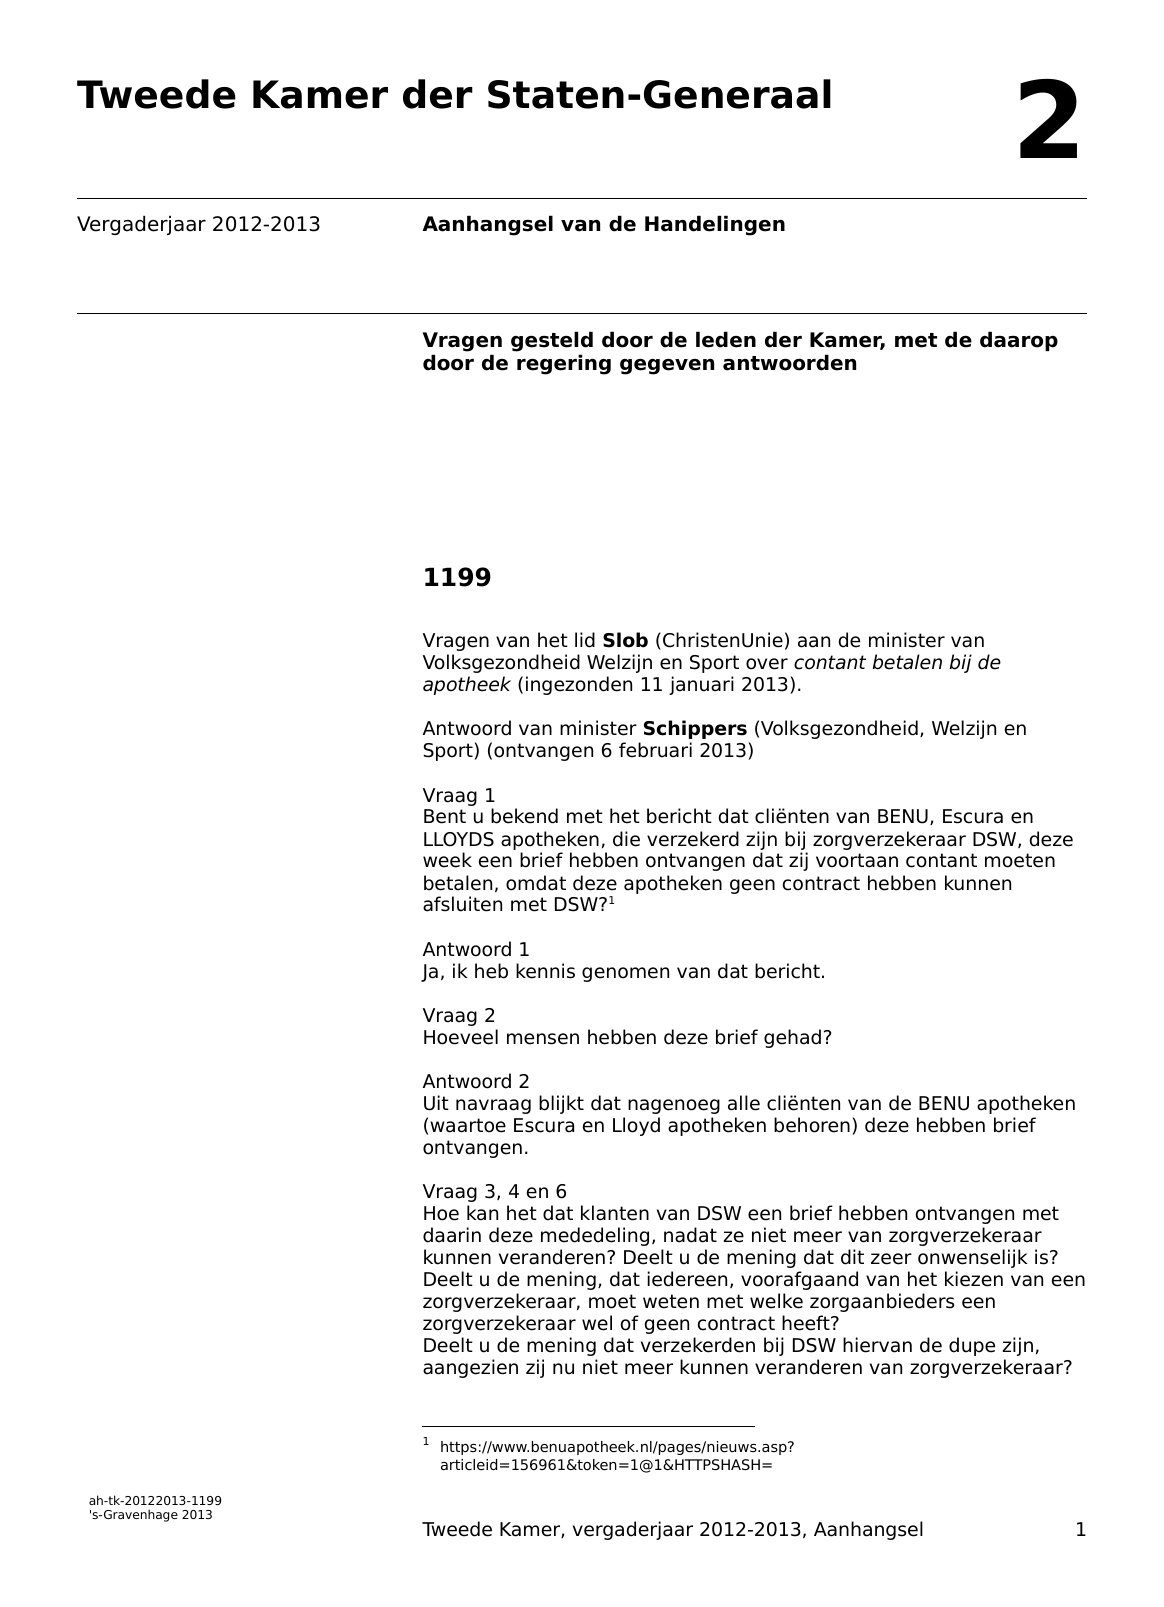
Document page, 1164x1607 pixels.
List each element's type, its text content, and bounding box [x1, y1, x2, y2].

text Deelt u de mening, dat iedereen, voorafgaand van het kiezen van een zorgverzekeraar, moet weten met welke zorgaanbieders een zorgverzekeraar wel of geen contract heeft? [422, 1269, 1087, 1335]
text Hoeveel mensen hebben deze brief gehad? [422, 1027, 1087, 1049]
text ah-tk-20122013-1199 [88, 1494, 323, 1508]
table_cell Vergaderjaar 2012-2013 [77, 199, 422, 313]
table_cell Vragen gesteld door de leden der Kamer, met de daarop door de regering gegeven antwoorden [422, 314, 1087, 375]
text Vragen van het lid Slob (ChristenUnie) aan de minister van Volksgezondheid Welzijn en Sport over contant betalen bij de apotheek (ingezonden 11 januari 2013). [422, 630, 1087, 696]
text Uit navraag blijkt dat nagenoeg alle cliënten van de BENU apotheken (waartoe Escura en Lloyd apotheken behoren) deze hebben brief ontvangen. [422, 1093, 1087, 1159]
text Deelt u de mening dat verzekerden bij DSW hiervan de dupe zijn, aangezien zij nu niet meer kunnen veranderen van zorgverzekeraar? [422, 1335, 1087, 1379]
text 1199 [422, 563, 1087, 592]
text Hoe kan het dat klanten van DSW een brief hebben ontvangen met daarin deze mededeling, nadat ze niet meer van zorgverzekeraar kunnen veranderen? Deelt u de mening dat dit zeer onwenselijk is? [422, 1203, 1087, 1269]
text Vraag 3, 4 en 6 [422, 1181, 1087, 1203]
table_cell [77, 314, 422, 375]
table_cell Aanhangsel van de Handelingen [422, 199, 1087, 313]
text Ja, ik heb kennis genomen van dat bericht. [422, 961, 1087, 982]
text Vraag 2 [422, 1005, 1087, 1027]
text Antwoord van minister Schippers (Volksgezondheid, Welzijn en Sport) (ontvangen 6 februari 2013) [422, 718, 1087, 762]
table_header 2 [886, 59, 1087, 198]
text https://www.benuapotheek.nl/pages/nieuws.asp?articleid=156961&token=1@1&HTTPSHASH= [422, 1435, 1087, 1474]
text Bent u bekend met het bericht dat cliënten van BENU, Escura en LLOYDS apotheken, die verzekerd zijn bij zorgverzekeraar DSW, deze week een brief hebben ontvangen dat zij voortaan contant moeten betalen, omdat deze apotheken geen contract hebben kunnen afsluiten met DSW? [422, 806, 1087, 916]
table_header Tweede Kamer der Staten-Generaal [77, 59, 886, 198]
text Antwoord 1 [422, 938, 1087, 961]
text Vraag 1 [422, 784, 1087, 806]
text Antwoord 2 [422, 1071, 1087, 1093]
text 's-Gravenhage 2013 [88, 1508, 323, 1522]
